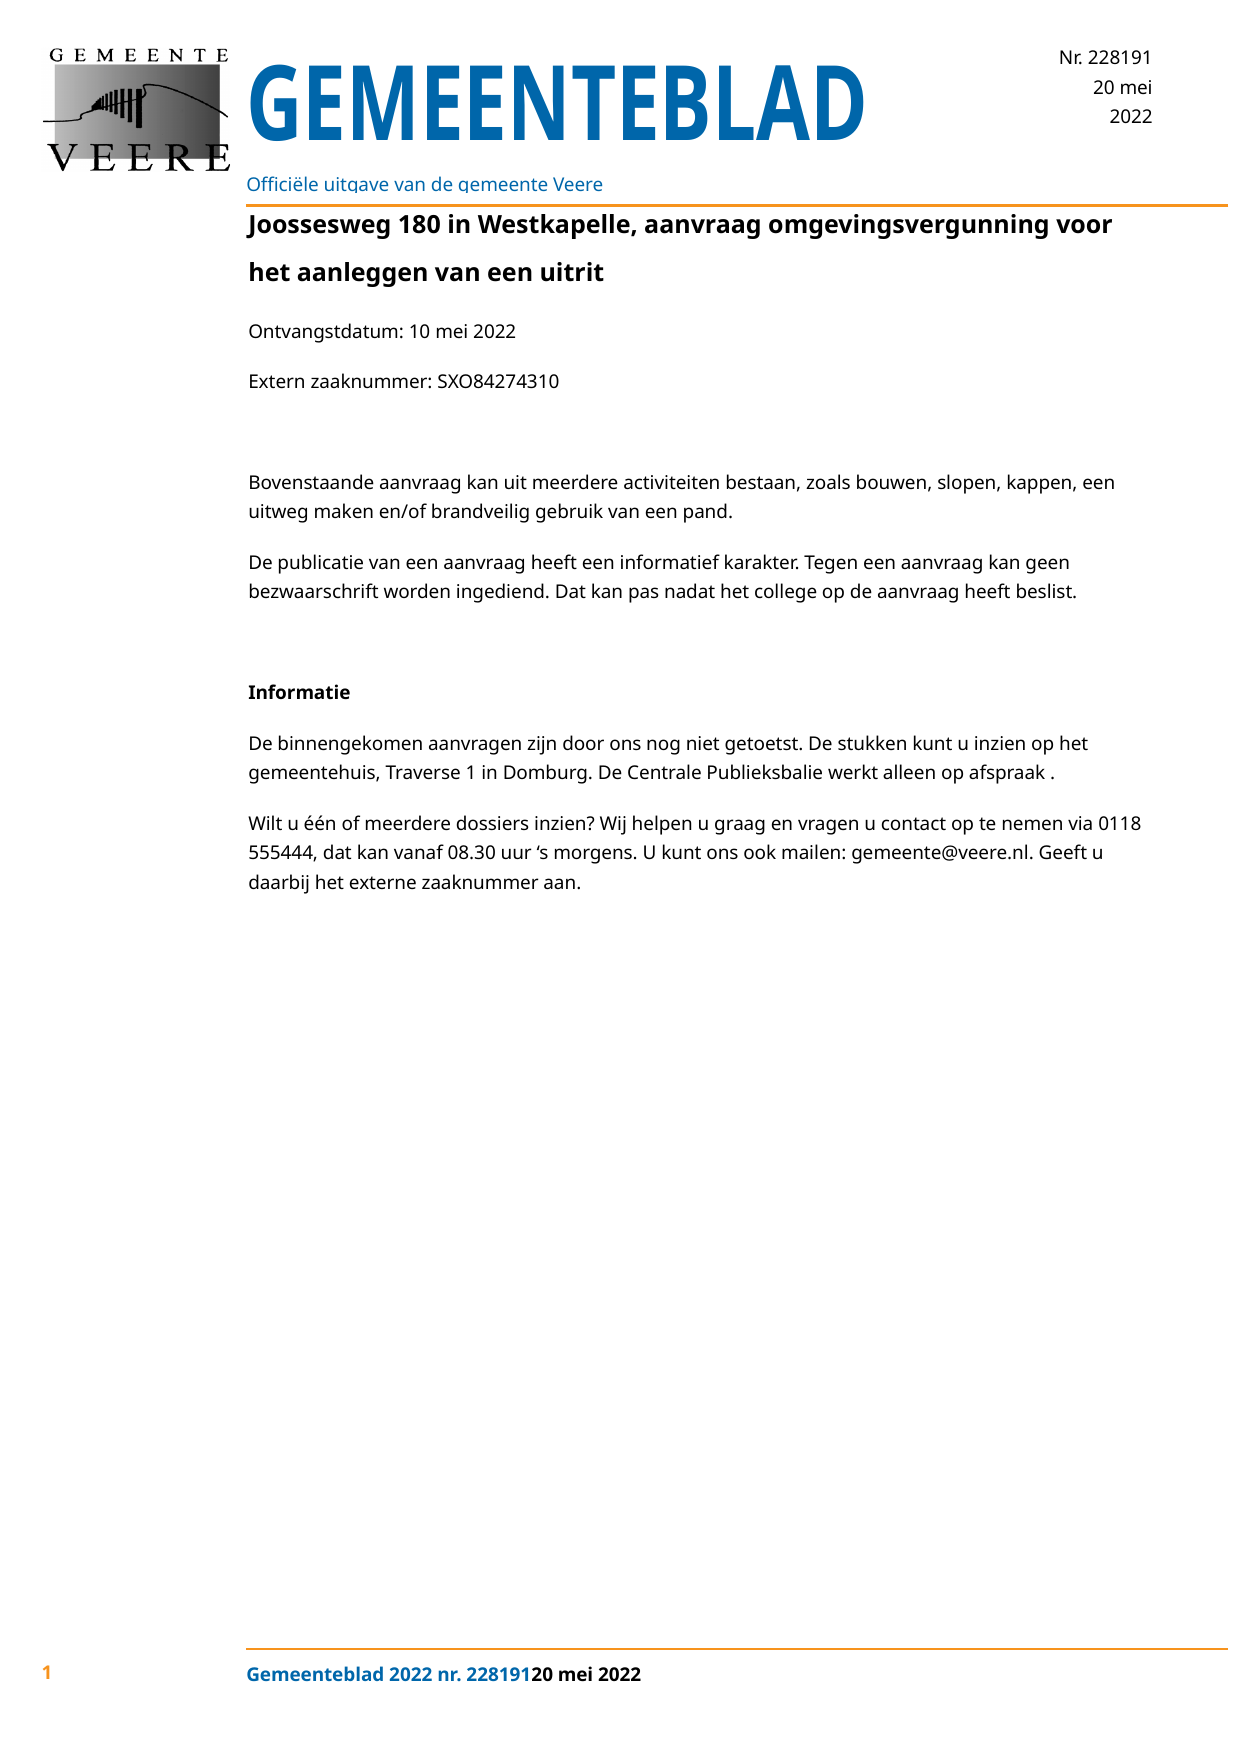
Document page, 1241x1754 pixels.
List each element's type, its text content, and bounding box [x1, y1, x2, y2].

text Extern zaaknummer: SXO84274310 [248, 368, 1152, 394]
text Ontvangstdatum: 10 mei 2022 [248, 318, 1152, 344]
text De publicatie van een aanvraag heeft een informatief karakter. Tegen een aanvraag kan geen bezwaarschrift worden ingediend. Dat kan pas nadat het college op de aanvraag heeft beslist. [248, 549, 1152, 604]
picture [41, 47, 231, 172]
text Bovenstaande aanvraag kan uit meerdere activiteiten bestaan, zoals bouwen, slopen, kappen, een uitweg maken en/of brandveilig gebruik van een pand. [248, 469, 1152, 524]
text Joossesweg 180 in Westkapelle, aanvraag omgevingsvergunning voor het aanleggen van een uitrit [248, 207, 1152, 288]
text Wilt u één of meerdere dossiers inzien? Wij helpen u graag en vragen u contact op te nemen via 0118 555444, dat kan vanaf 08.30 uur ‘s morgens. U kunt ons ook mailen: gemeente@veere.nl. Geeft u daarbij het externe zaaknummer aan. [248, 810, 1152, 895]
text Informatie [248, 679, 1152, 705]
text De binnengekomen aanvragen zijn door ons nog niet getoetst. De stukken kunt u inzien op het gemeentehuis, Traverse 1 in Domburg. De Centrale Publieksbalie werkt alleen op afspraak . [248, 730, 1152, 785]
